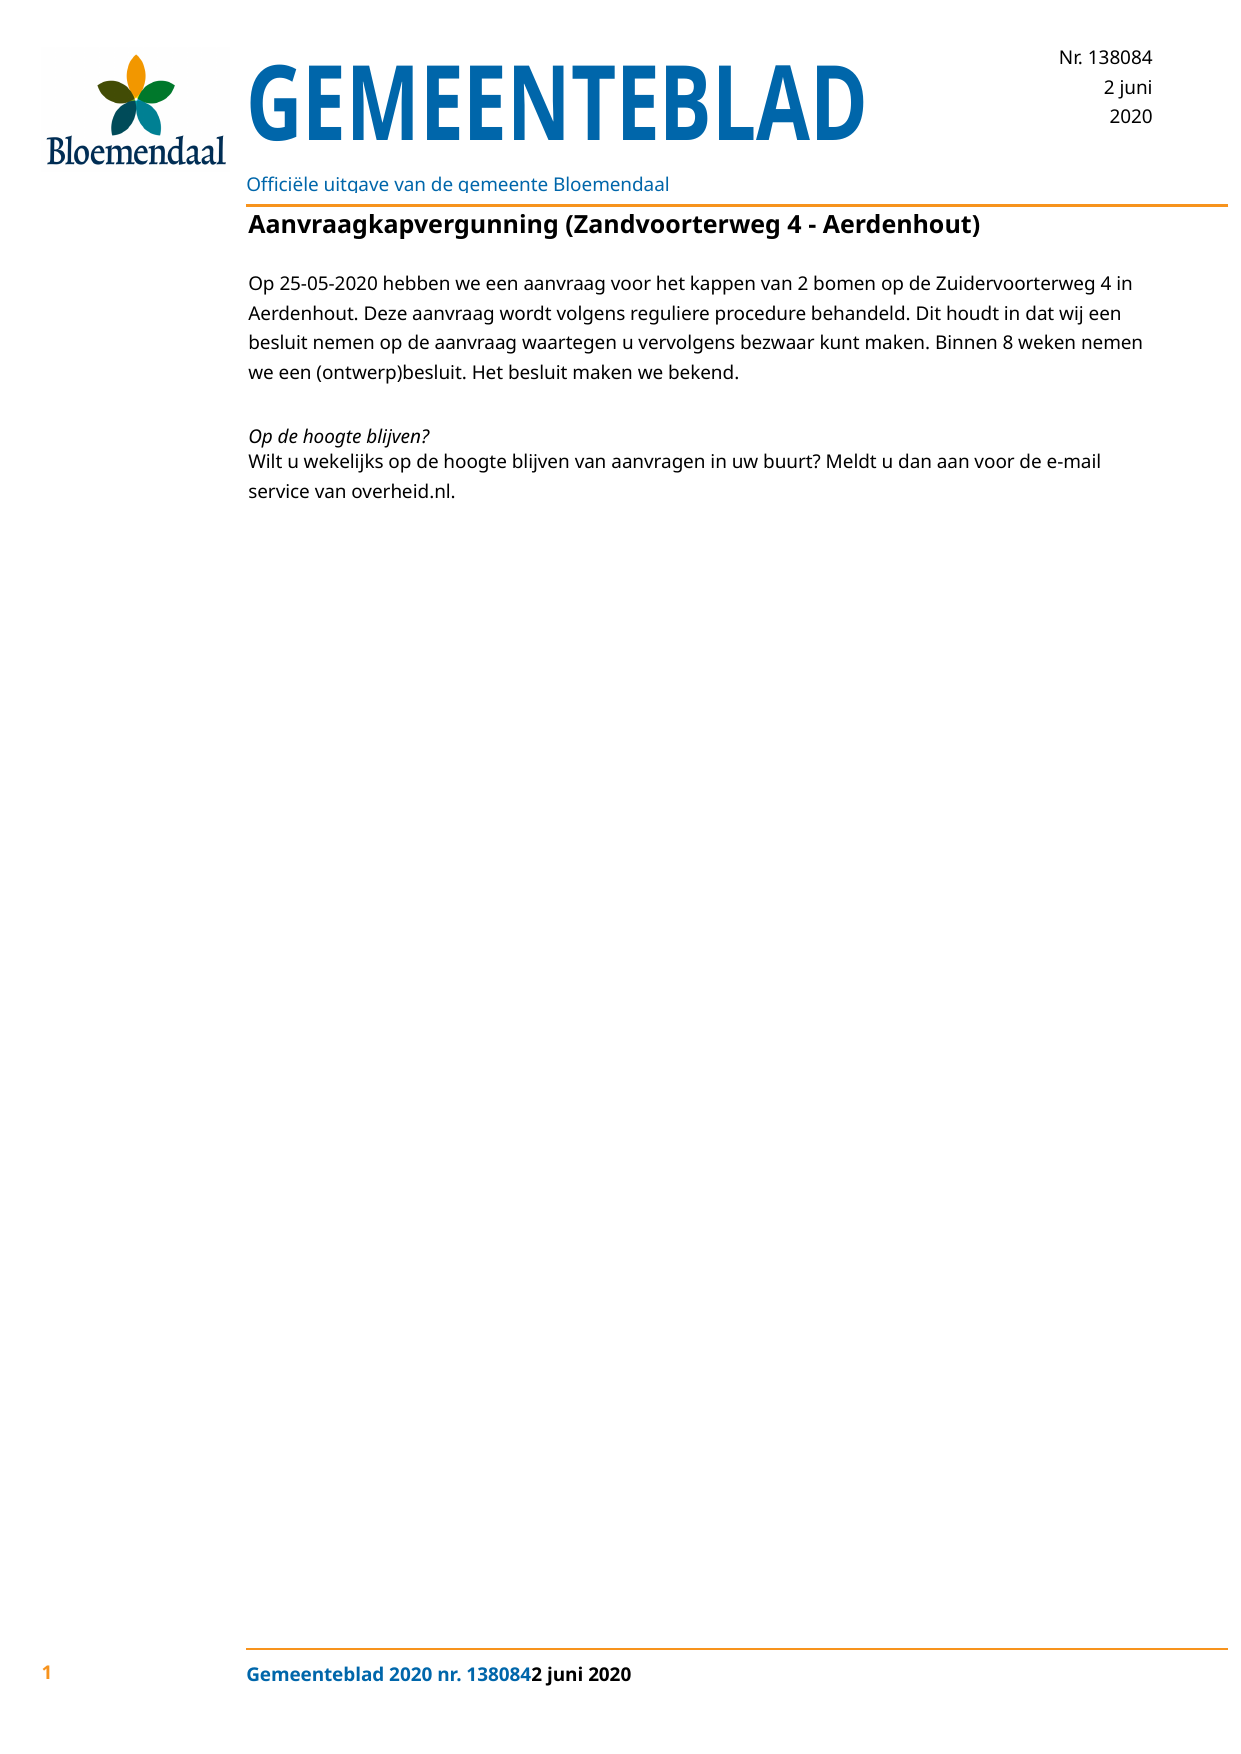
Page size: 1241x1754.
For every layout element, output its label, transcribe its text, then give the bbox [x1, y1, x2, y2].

text Wilt u wekelijks op de hoogte blijven van aanvragen in uw buurt? Meldt u dan aan voor de e-mail service van overheid.nl. [248, 449, 1152, 504]
text Aanvraagkapvergunning (Zandvoorterweg 4 - Aerdenhout) [248, 207, 1152, 241]
picture [41, 47, 231, 172]
text Op 25-05-2020 hebben we een aanvraag voor het kappen van 2 bomen op de Zuidervoorterweg 4 in Aerdenhout. Deze aanvraag wordt volgens reguliere procedure behandeld. Dit houdt in dat wij een besluit nemen op de aanvraag waartegen u vervolgens bezwaar kunt maken. Binnen 8 weken nemen we een (ontwerp)besluit. Het besluit maken we bekend. [248, 270, 1152, 385]
text Op de hoogte blijven? [248, 423, 1152, 449]
